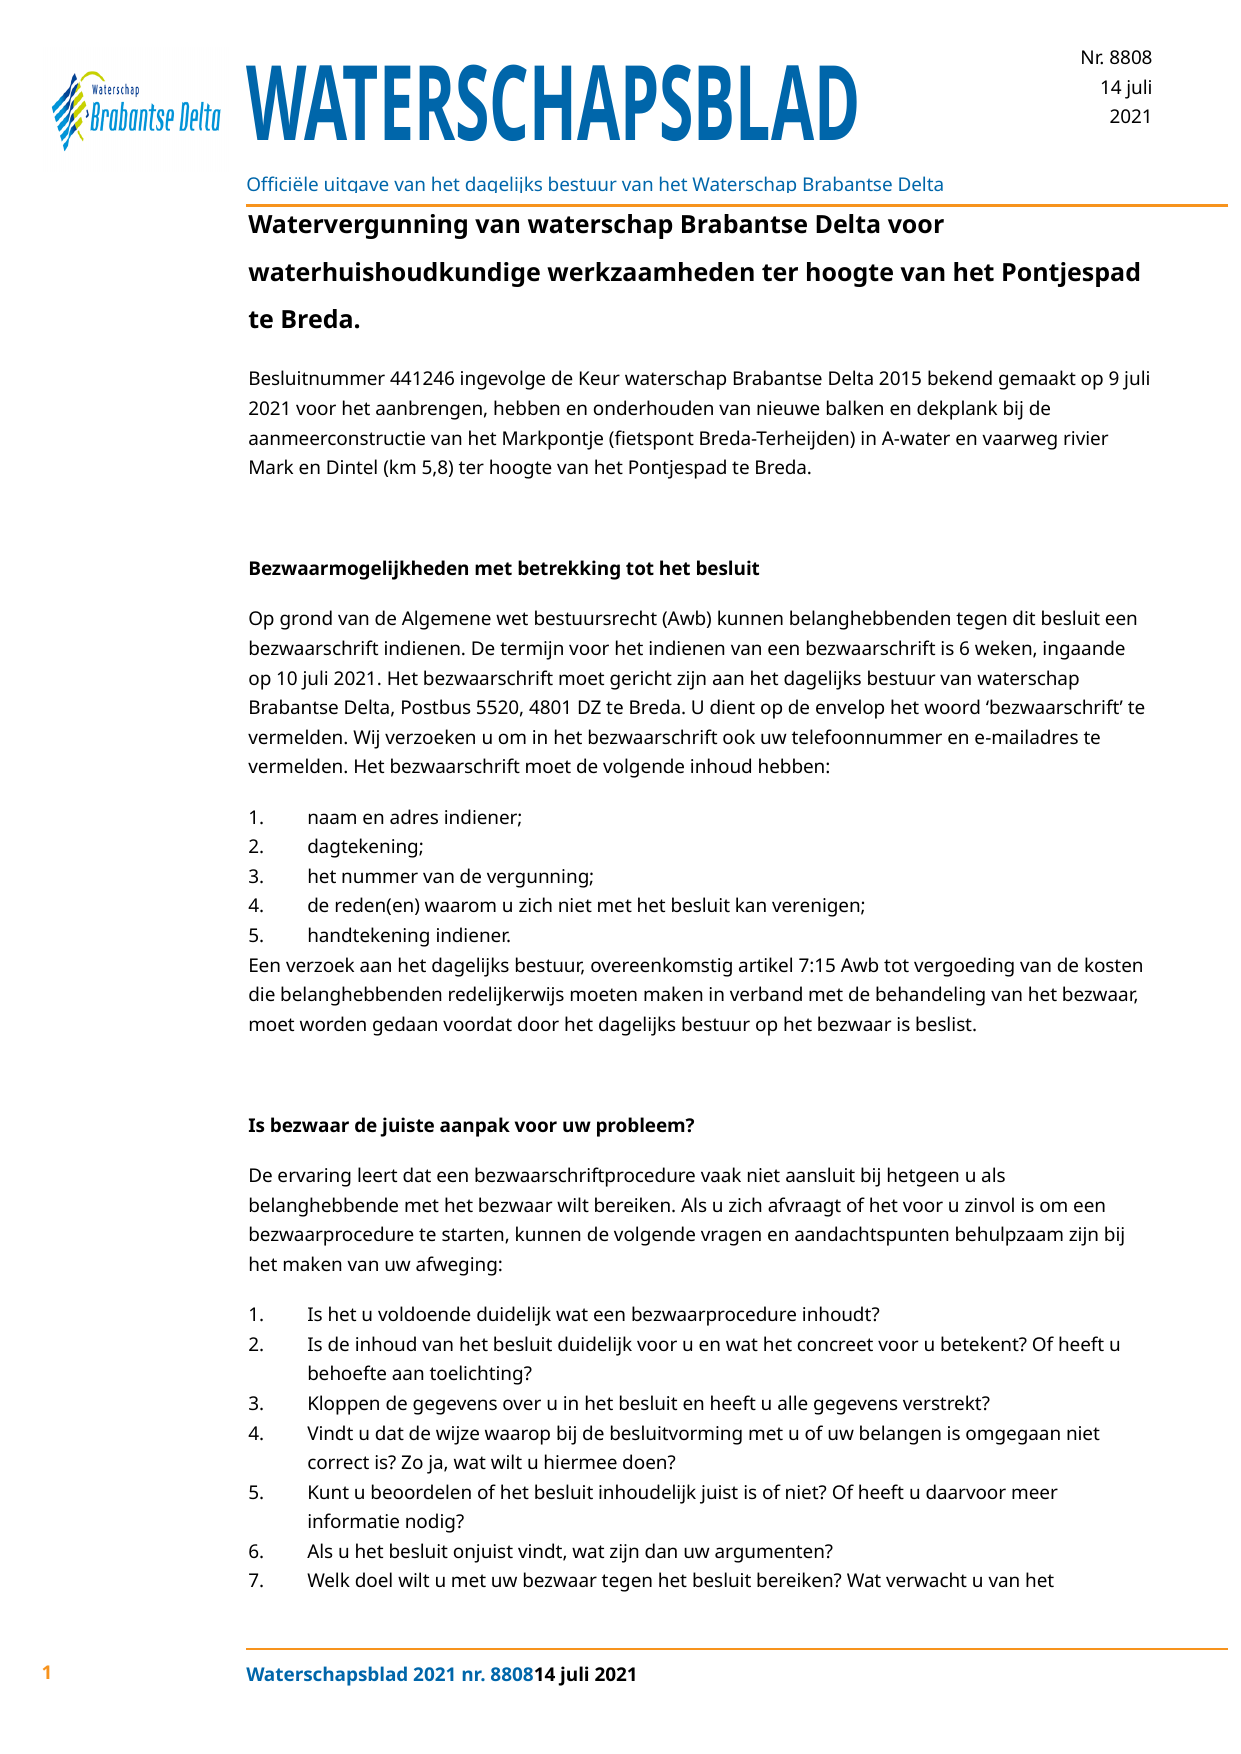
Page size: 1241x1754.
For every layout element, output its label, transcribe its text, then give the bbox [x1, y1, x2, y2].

picture [41, 47, 231, 172]
text Bezwaarmogelijkheden met betrekking tot het besluit [248, 555, 1152, 581]
list Vindt u dat de wijze waarop bij de besluitvorming met u of uw belangen is omgegaan niet correct is? Zo ja, wat wilt u hiermee doen? [248, 1420, 1152, 1475]
text Besluitnummer 441246 ingevolge de Keur waterschap Brabantse Delta 2015 bekend gemaakt op 9 juli 2021 voor het aanbrengen, hebben en onderhouden van nieuwe balken en dekplank bij de aanmeerconstructie van het Markpontje (fietspont Breda-Terheijden) in A-water en vaarweg rivier Mark en Dintel (km 5,8) ter hoogte van het Pontjespad te Breda. [248, 366, 1152, 480]
list Is de inhoud van het besluit duidelijk voor u en wat het concreet voor u betekent? Of heeft u behoefte aan toelichting? [248, 1331, 1152, 1386]
list dagtekening; [248, 833, 1152, 859]
text Is bezwaar de juiste aanpak voor uw probleem? [248, 1112, 1152, 1137]
list Als u het besluit onjuist vindt, wat zijn dan uw argumenten? [248, 1538, 1152, 1564]
text De ervaring leert dat een bezwaarschriftprocedure vaak niet aansluit bij hetgeen u als belanghebbende met het bezwaar wilt bereiken. Als u zich afvraagt of het voor u zinvol is om een bezwaarprocedure te starten, kunnen de volgende vragen en aandachtspunten behulpzaam zijn bij het maken van uw afweging: [248, 1162, 1152, 1277]
list naam en adres indiener; [248, 804, 1152, 829]
list Kunt u beoordelen of het besluit inhoudelijk juist is of niet? Of heeft u daarvoor meer informatie nodig? [248, 1479, 1152, 1534]
text Op grond van de Algemene wet bestuursrecht (Awb) kunnen belanghebbenden tegen dit besluit een bezwaarschrift indienen. De termijn voor het indienen van een bezwaarschrift is 6 weken, ingaande op 10 juli 2021. Het bezwaarschrift moet gericht zijn aan het dagelijks bestuur van waterschap Brabantse Delta, Postbus 5520, 4801 DZ te Breda. U dient op de envelop het woord ‘bezwaarschrift’ te vermelden. Wij verzoeken u om in het bezwaarschrift ook uw telefoonnummer en e‑mailadres te vermelden. Het bezwaarschrift moet de volgende inhoud hebben: [248, 606, 1152, 779]
list Kloppen de gegevens over u in het besluit en heeft u alle gegevens verstrekt? [248, 1390, 1152, 1416]
list de reden(en) waarom u zich niet met het besluit kan verenigen; [248, 893, 1152, 918]
list Welk doel wilt u met uw bezwaar tegen het besluit bereiken? Wat verwacht u van het [248, 1568, 1152, 1593]
text Watervergunning van waterschap Brabantse Delta voor waterhuishoudkundige werkzaamheden ter hoogte van het Pontjespad te Breda. [248, 207, 1152, 336]
list het nummer van de vergunning; [248, 863, 1152, 889]
list Is het u voldoende duidelijk wat een bezwaarprocedure inhoudt? [248, 1301, 1152, 1327]
text Een verzoek aan het dagelijks bestuur, overeenkomstig artikel 7:15 Awb tot vergoeding van de kosten die belanghebbenden redelijkerwijs moeten maken in verband met de behandeling van het bezwaar, moet worden gedaan voordat door het dagelijks bestuur op het bezwaar is beslist. [248, 952, 1152, 1037]
list handtekening indiener. [248, 922, 1152, 948]
